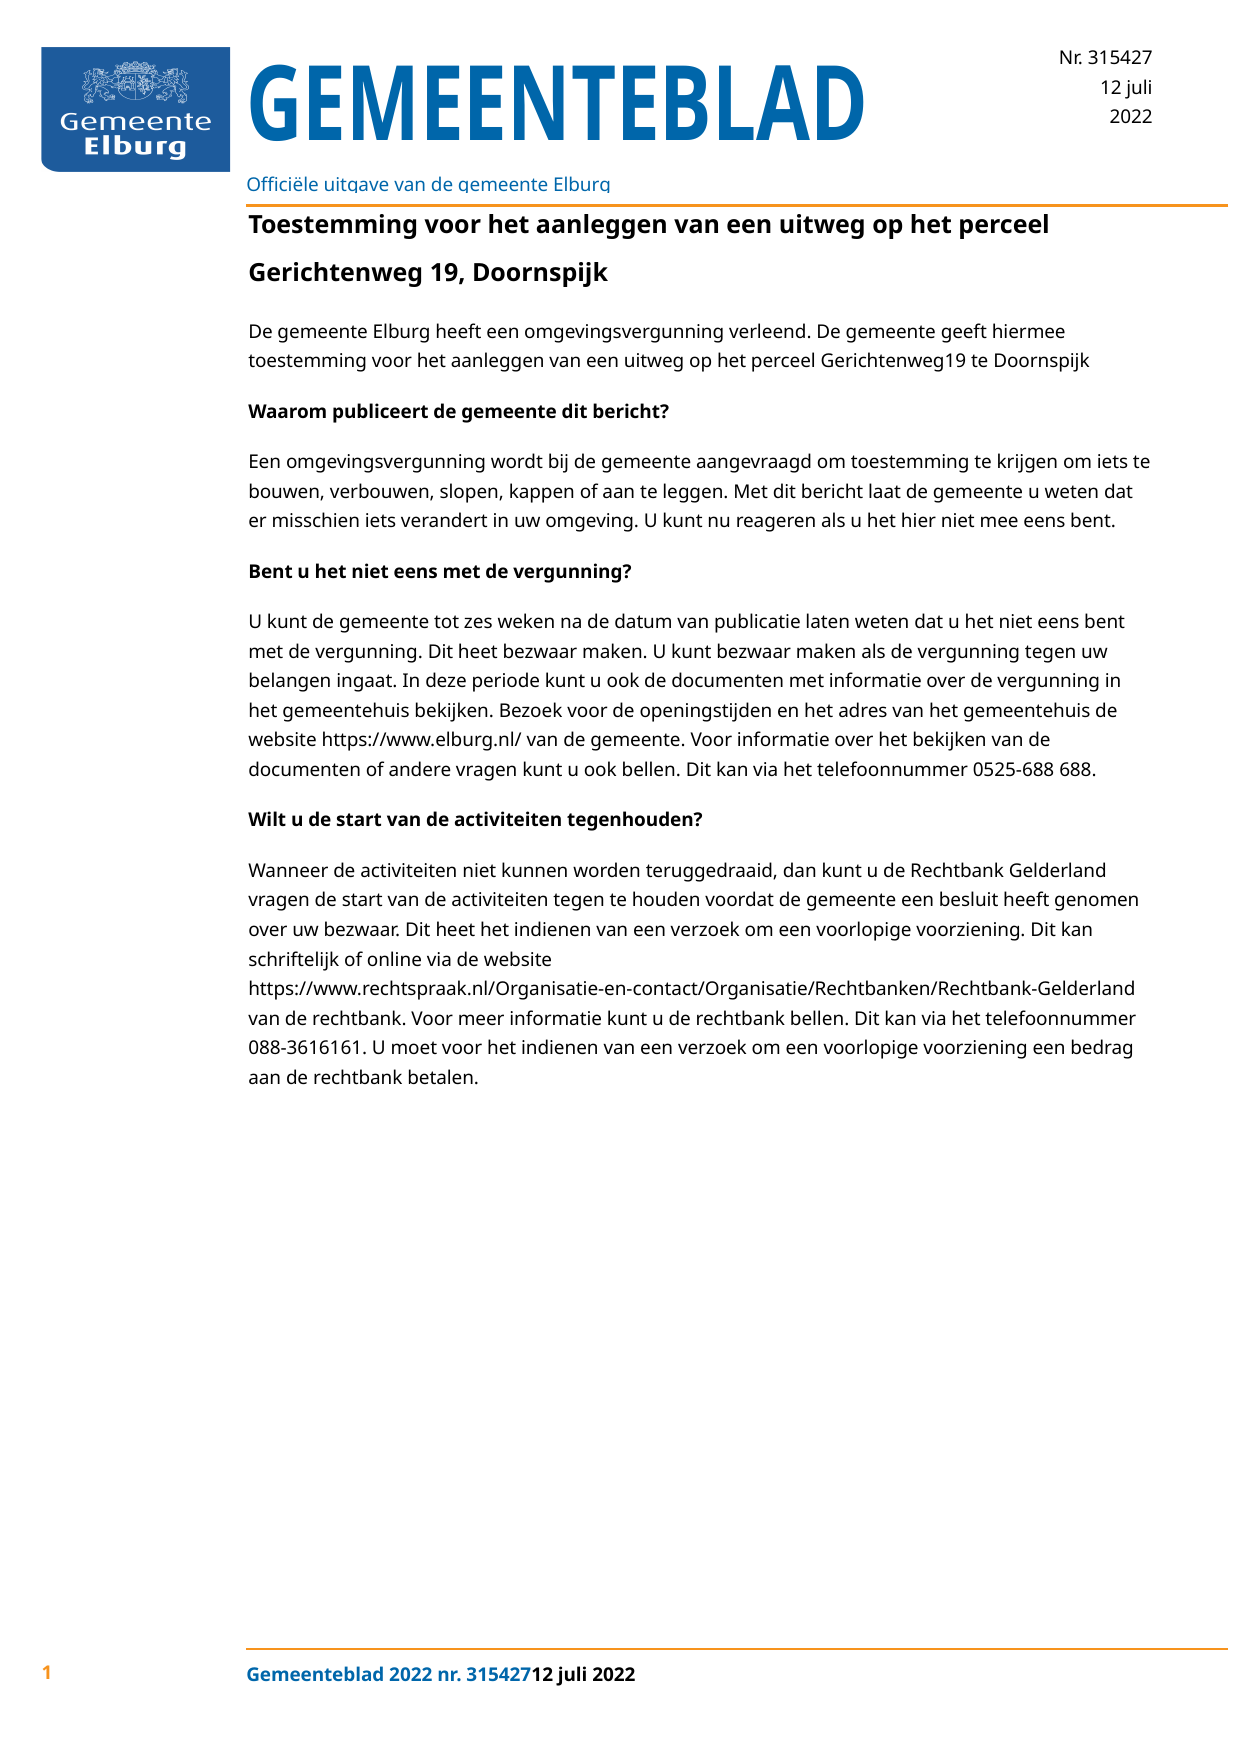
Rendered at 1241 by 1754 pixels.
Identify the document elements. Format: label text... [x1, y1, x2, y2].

text Wilt u de start van de activiteiten tegenhouden? [248, 807, 1152, 832]
text Toestemming voor het aanleggen van een uitweg op het perceel Gerichtenweg 19, Doornspijk [248, 207, 1152, 288]
text Een omgevingsvergunning wordt bij de gemeente aangevraagd om toestemming te krijgen om iets te bouwen, verbouwen, slopen, kappen of aan te leggen. Met dit bericht laat de gemeente u weten dat er misschien iets verandert in uw omgeving. U kunt nu reageren als u het hier niet mee eens bent. [248, 448, 1152, 533]
text De gemeente Elburg heeft een omgevingsvergunning verleend. De gemeente geeft hiermee toestemming voor het aanleggen van een uitweg op het perceel Gerichtenweg19 te Doornspijk [248, 318, 1152, 373]
text Bent u het niet eens met de vergunning? [248, 558, 1152, 584]
text U kunt de gemeente tot zes weken na de datum van publicatie laten weten dat u het niet eens bent met de vergunning. Dit heet bezwaar maken. U kunt bezwaar maken als de vergunning tegen uw belangen ingaat. In deze periode kunt u ook de documenten met informatie over de vergunning in het gemeentehuis bekijken. Bezoek voor de openingstijden en het adres van het gemeentehuis de website https://www.elburg.nl/ van de gemeente. Voor informatie over het bekijken van de documenten of andere vragen kunt u ook bellen. Dit kan via het telefoonnummer 0525-688 688. [248, 608, 1152, 782]
text Wanneer de activiteiten niet kunnen worden teruggedraaid, dan kunt u de Rechtbank Gelderland vragen de start van de activiteiten tegen te houden voordat de gemeente een besluit heeft genomen over uw bezwaar. Dit heet het indienen van een verzoek om een voorlopige voorziening. Dit kan schriftelijk of online via de website https://www.rechtspraak.nl/Organisatie-en-contact/Organisatie/Rechtbanken/Rechtbank-Gelderland van de rechtbank. Voor meer informatie kunt u de rechtbank bellen. Dit kan via het telefoonnummer 088-3616161. U moet voor het indienen van een verzoek om een voorlopige voorziening een bedrag aan de rechtbank betalen. [248, 857, 1152, 1090]
picture [41, 47, 231, 172]
text Waarom publiceert de gemeente dit bericht? [248, 398, 1152, 424]
